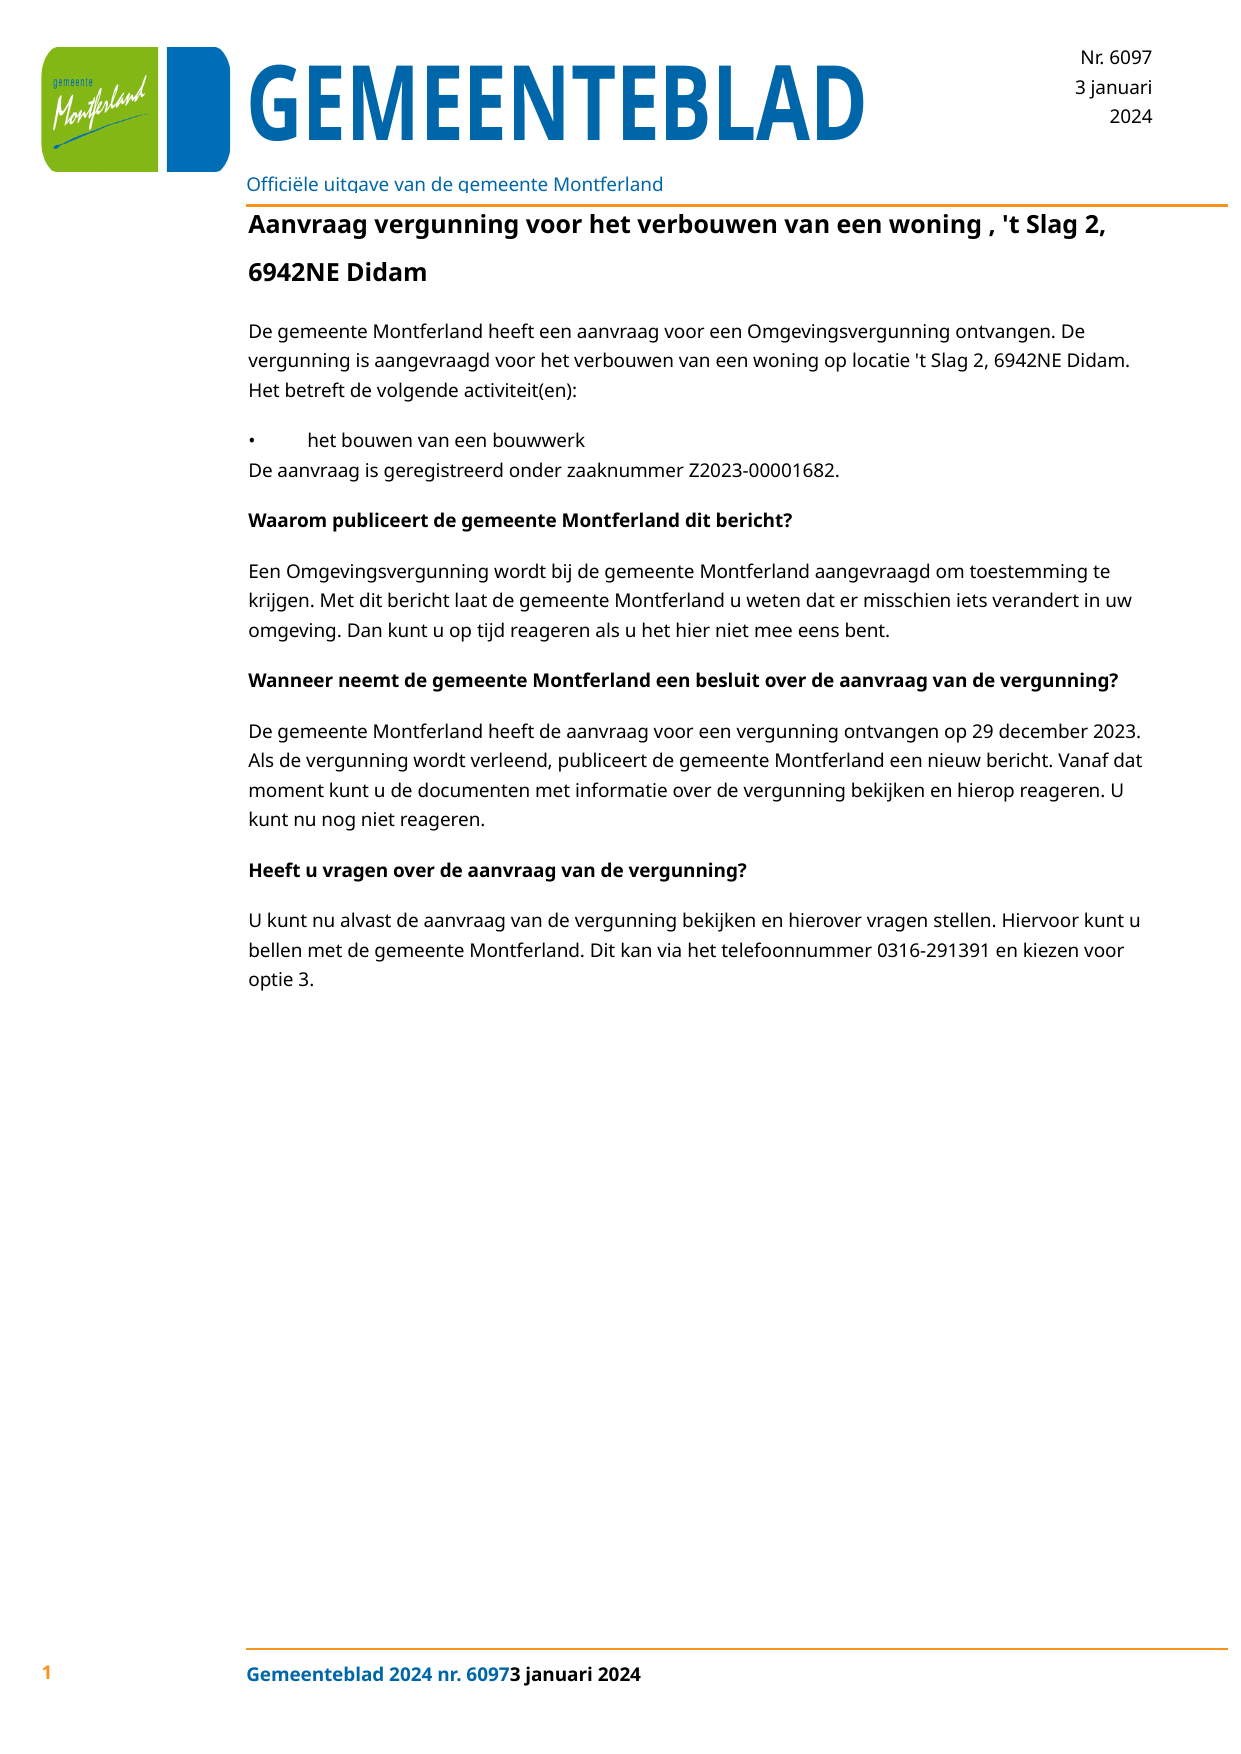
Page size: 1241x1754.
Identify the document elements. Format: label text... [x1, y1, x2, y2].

list het bouwen van een bouwwerk [248, 427, 1152, 453]
picture [41, 47, 231, 172]
text Wanneer neemt de gemeente Montferland een besluit over de aanvraag van de vergunning? [248, 667, 1152, 693]
text Een Omgevingsvergunning wordt bij de gemeente Montferland aangevraagd om toestemming te krijgen. Met dit bericht laat de gemeente Montferland u weten dat er misschien iets verandert in uw omgeving. Dan kunt u op tijd reageren als u het hier niet mee eens bent. [248, 558, 1152, 643]
text Aanvraag vergunning voor het verbouwen van een woning , 't Slag 2, 6942NE Didam [248, 207, 1152, 288]
text De gemeente Montferland heeft de aanvraag voor een vergunning ontvangen op 29 december 2023. Als de vergunning wordt verleend, publiceert de gemeente Montferland een nieuw bericht. Vanaf dat moment kunt u de documenten met informatie over de vergunning bekijken en hierop reageren. U kunt nu nog niet reageren. [248, 718, 1152, 832]
text Waarom publiceert de gemeente Montferland dit bericht? [248, 507, 1152, 533]
text De aanvraag is geregistreerd onder zaaknummer Z2023-00001682. [248, 457, 1152, 483]
text Heeft u vragen over de aanvraag van de vergunning? [248, 857, 1152, 883]
text U kunt nu alvast de aanvraag van de vergunning bekijken en hierover vragen stellen. Hiervoor kunt u bellen met de gemeente Montferland. Dit kan via het telefoonnummer 0316-291391 en kiezen voor optie 3. [248, 907, 1152, 992]
text De gemeente Montferland heeft een aanvraag voor een Omgevingsvergunning ontvangen. De vergunning is aangevraagd voor het verbouwen van een woning op locatie 't Slag 2, 6942NE Didam. Het betreft de volgende activiteit(en): [248, 318, 1152, 403]
